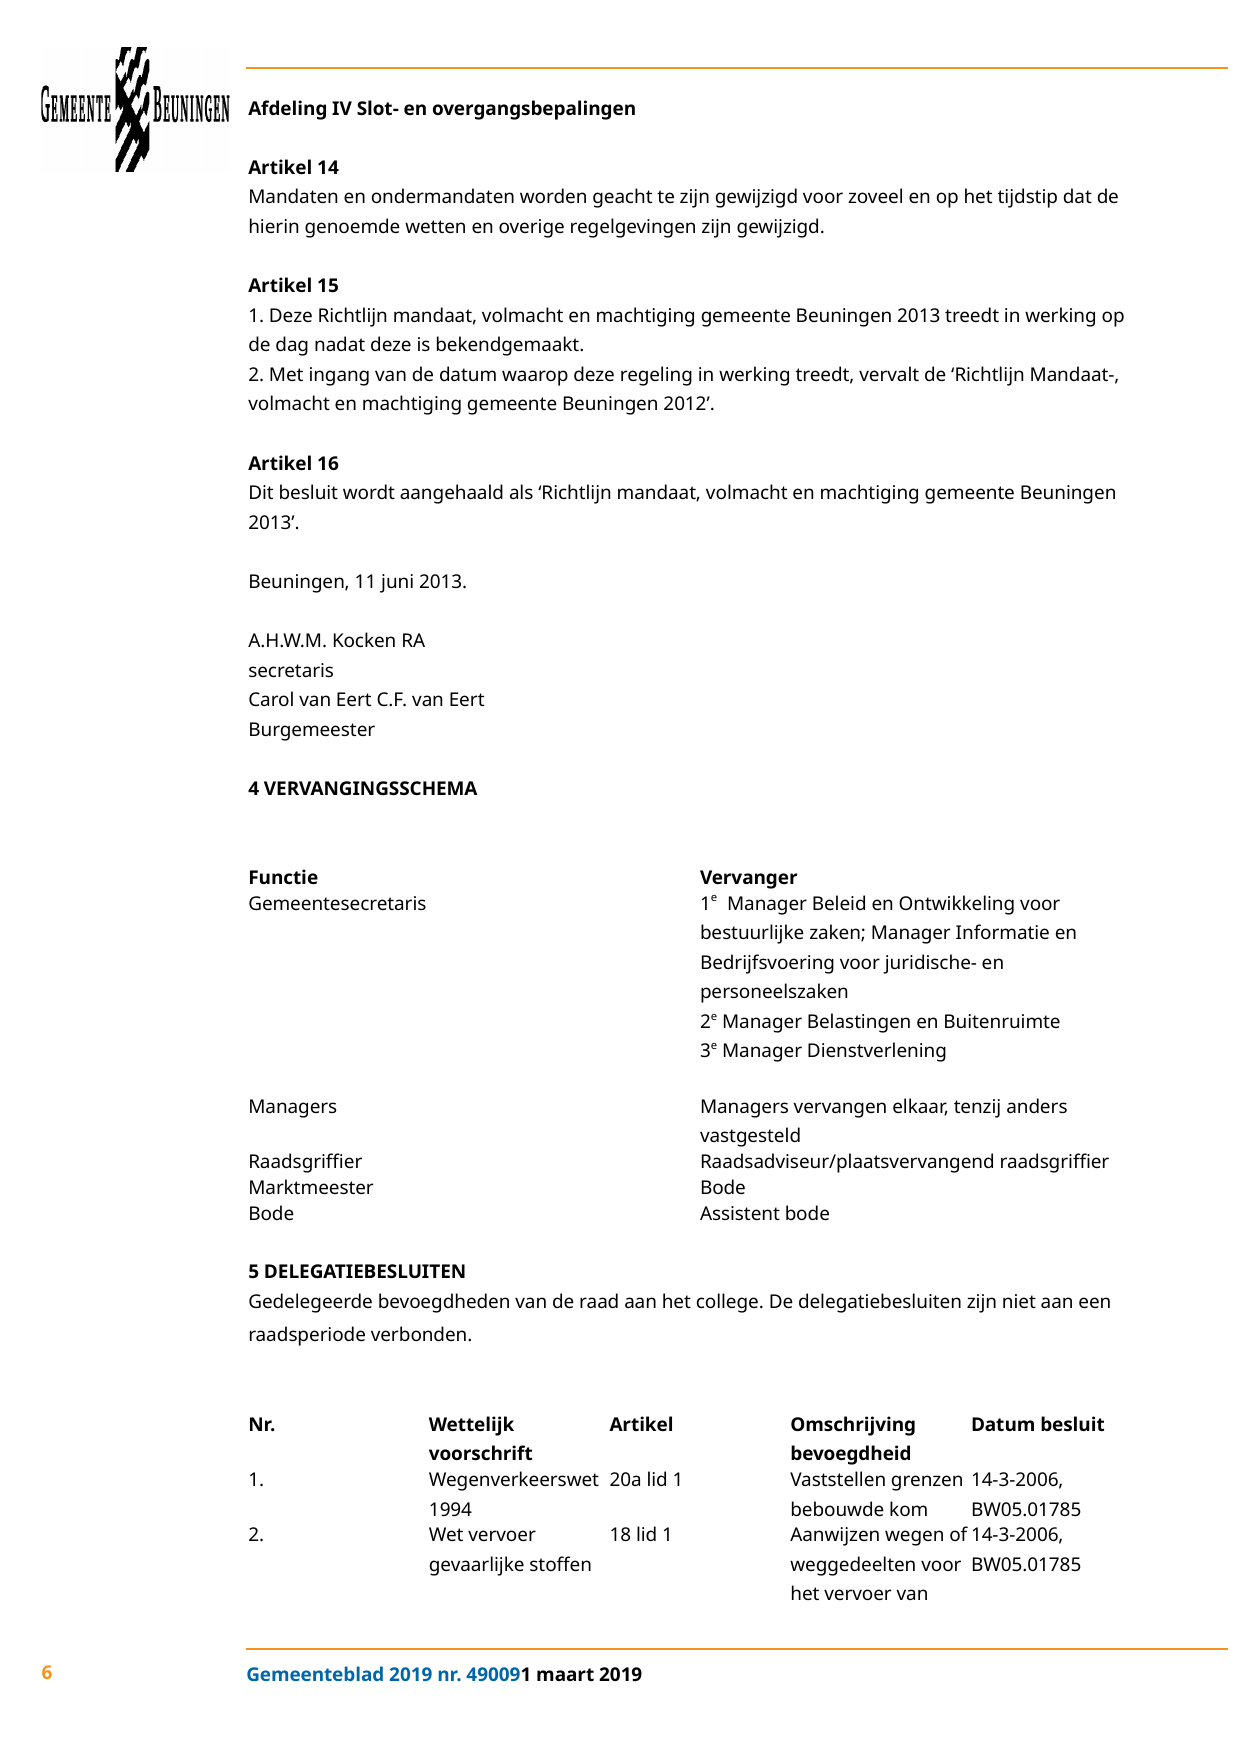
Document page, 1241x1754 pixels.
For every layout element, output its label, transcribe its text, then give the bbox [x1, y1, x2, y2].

text Mandaten en ondermandaten worden geacht te zijn gewijzigd voor zoveel en op het tijdstip dat de hierin genoemde wetten en overige regelgevingen zijn gewijzigd. [248, 183, 1152, 239]
table_header Omschrijving bevoegdheid [790, 1411, 971, 1466]
table_cell Assistent bode [700, 1200, 1152, 1226]
table_cell Gemeentesecretaris [248, 890, 700, 1093]
text Artikel 16 [248, 450, 1152, 476]
table_cell 20a lid 1 [609, 1466, 790, 1521]
text Carol van Eert C.F. van Eert [248, 686, 1152, 712]
table_cell [248, 1466, 429, 1521]
table_header Datum besluit [971, 1411, 1152, 1466]
table_cell Raadsadviseur/plaatsvervangend raadsgriffier [700, 1148, 1152, 1174]
text secretaris [248, 657, 1152, 683]
table_header Functie [248, 864, 700, 890]
text Gedelegeerde bevoegdheden van de raad aan het college. De delegatiebesluiten zijn niet aan een raadsperiode verbonden. [248, 1288, 1152, 1347]
table_cell Bode [700, 1174, 1152, 1200]
table_cell 14-3-2006, BW05.01785 [971, 1466, 1152, 1521]
text 2. Met ingang van de datum waarop deze regeling in werking treedt, vervalt de ‘Richtlijn Mandaat-, volmacht en machtiging gemeente Beuningen 2012’. [248, 361, 1152, 416]
text A.H.W.M. Kocken RA [248, 627, 1152, 653]
text 5 DELEGATIEBESLUITEN [248, 1258, 1152, 1284]
text Dit besluit wordt aangehaald als ‘Richtlijn mandaat, volmacht en machtiging gemeente Beuningen 2013’. [248, 479, 1152, 535]
text Artikel 15 [248, 272, 1152, 298]
table_cell Bode [248, 1200, 700, 1226]
table_cell 1e Manager Beleid en Ontwikkeling voor bestuurlijke zaken; Manager Informatie en Bedrijfsvoering voor juridische- en personeelszaken 2e Manager Belastingen en Buitenruimte 3e Manager Dienstverlening [700, 890, 1152, 1093]
table_header Wettelijk voorschrift [429, 1411, 609, 1466]
table_cell Managers [248, 1093, 700, 1148]
table_cell Wegenverkeerswet 1994 [429, 1466, 609, 1521]
text 4 VERVANGINGSSCHEMA [248, 775, 1152, 801]
table_cell 14-3-2006, BW05.01785 [971, 1521, 1152, 1606]
table_header Artikel [609, 1411, 790, 1466]
table_cell Vaststellen grenzen bebouwde kom [790, 1466, 971, 1521]
table_header Vervanger [700, 864, 1152, 890]
table_cell Wet vervoer gevaarlijke stoffen [429, 1521, 609, 1606]
table_cell 18 lid 1 [609, 1521, 790, 1606]
table_cell Marktmeester [248, 1174, 700, 1200]
table_header Nr. [248, 1411, 429, 1466]
table_cell [248, 1521, 429, 1606]
table_cell Managers vervangen elkaar, tenzij anders vastgesteld [700, 1093, 1152, 1148]
table_cell Aanwijzen wegen of weggedeelten voor het vervoer van [790, 1521, 971, 1606]
table_cell Raadsgriffier [248, 1148, 700, 1174]
text Afdeling IV Slot- en overgangsbepalingen [248, 95, 1152, 121]
text 1. Deze Richtlijn mandaat, volmacht en machtiging gemeente Beuningen 2013 treedt in werking op de dag nadat deze is bekendgemaakt. [248, 302, 1152, 357]
text Artikel 14 [248, 154, 1152, 180]
text Beuningen, 11 juni 2013. [248, 568, 1152, 594]
text Burgemeester [248, 716, 1152, 742]
picture [41, 47, 231, 172]
